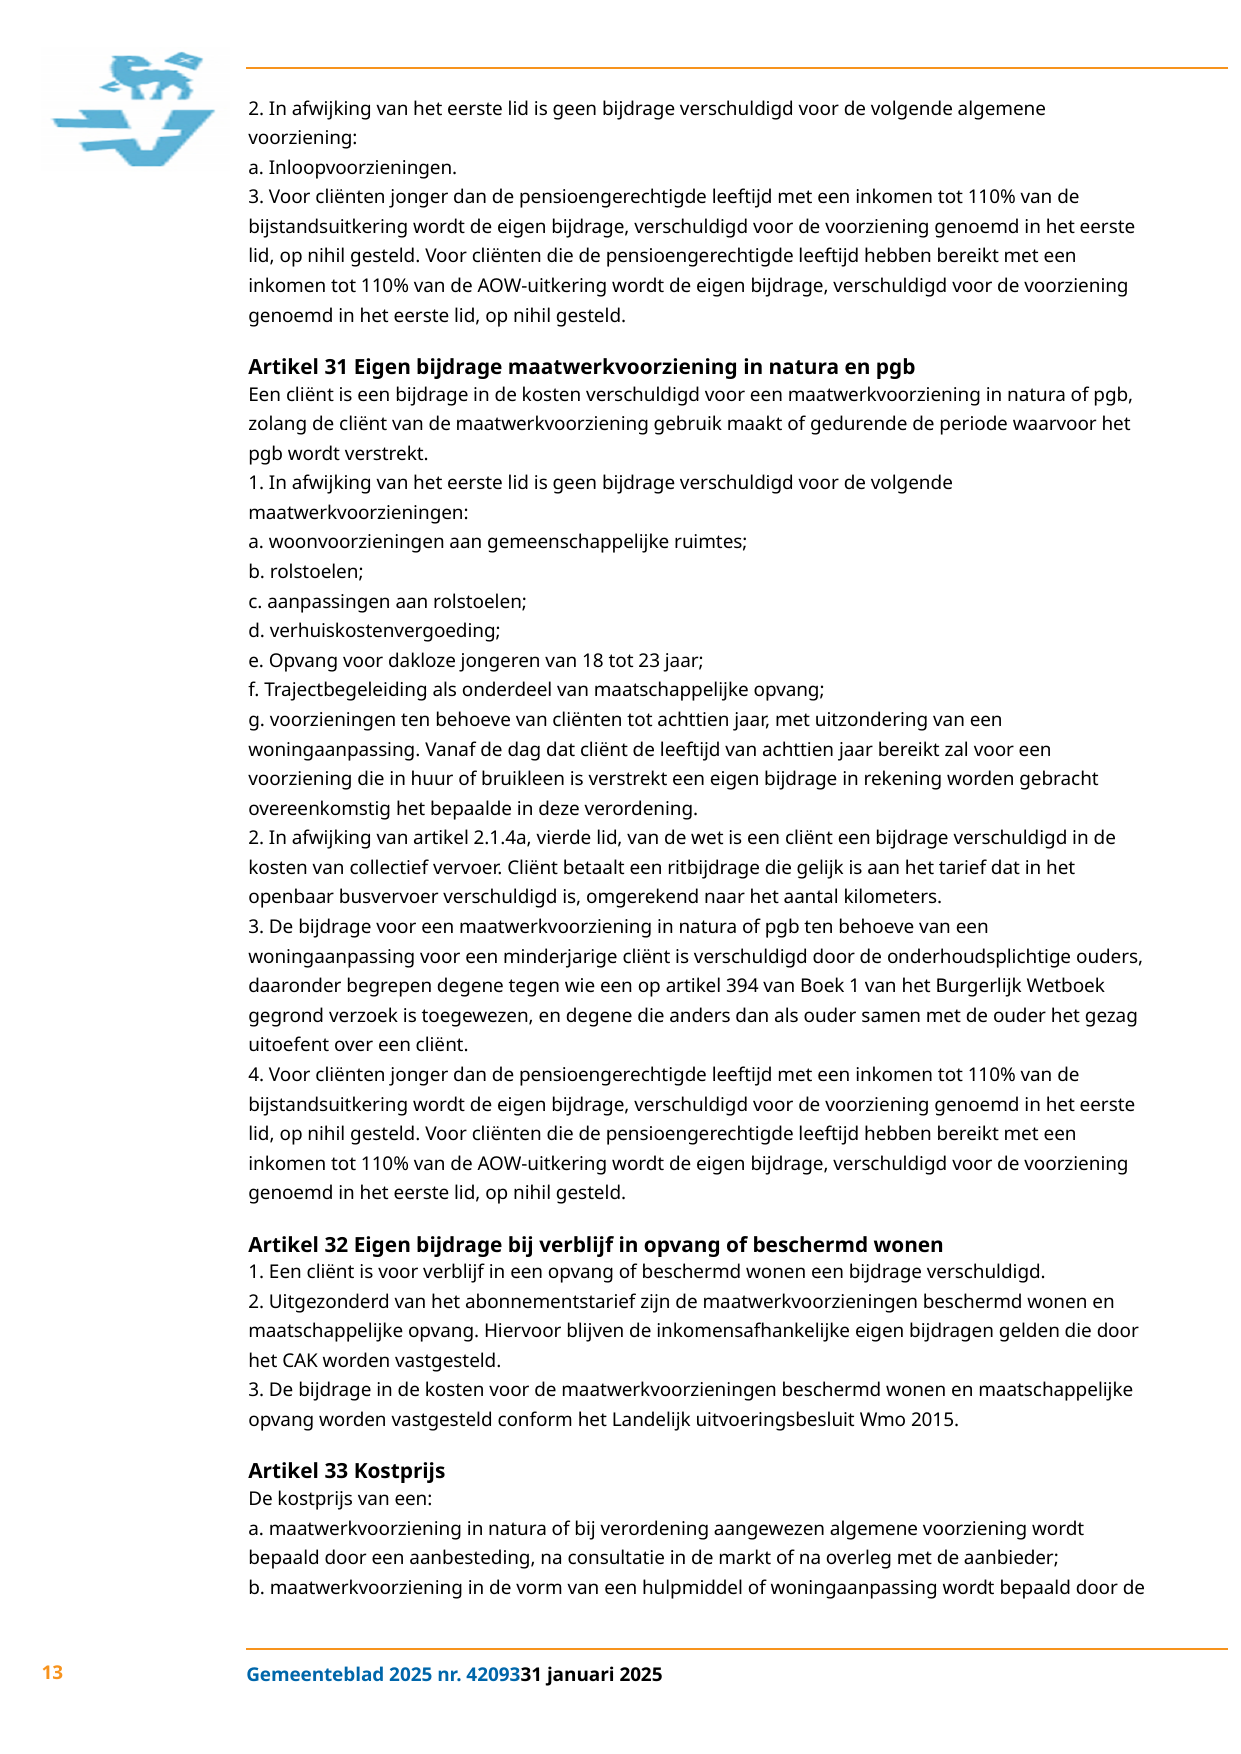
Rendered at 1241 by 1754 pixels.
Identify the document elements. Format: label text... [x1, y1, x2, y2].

text a. woonvoorzieningen aan gemeenschappelijke ruimtes; [248, 529, 1152, 554]
text 4. Voor cliënten jonger dan de pensioengerechtigde leeftijd met een inkomen tot 110% van de bijstandsuitkering wordt de eigen bijdrage, verschuldigd voor de voorziening genoemd in het eerste lid, op nihil gesteld. Voor cliënten die de pensioengerechtigde leeftijd hebben bereikt met een inkomen tot 110% van de AOW-uitkering wordt de eigen bijdrage, verschuldigd voor de voorziening genoemd in het eerste lid, op nihil gesteld. [248, 1061, 1152, 1205]
text c. aanpassingen aan rolstoelen; [248, 588, 1152, 613]
text De kostprijs van een: [248, 1485, 1152, 1511]
text g. voorzieningen ten behoeve van cliënten tot achttien jaar, met uitzondering van een woningaanpassing. Vanaf de dag dat cliënt de leeftijd van achttien jaar bereikt zal voor een voorziening die in huur of bruikleen is verstrekt een eigen bijdrage in rekening worden gebracht overeenkomstig het bepaalde in deze verordening. [248, 706, 1152, 821]
text 2. Uitgezonderd van het abonnementstarief zijn de maatwerkvoorzieningen beschermd wonen en maatschappelijke opvang. Hiervoor blijven de inkomensafhankelijke eigen bijdragen gelden die door het CAK worden vastgesteld. [248, 1288, 1152, 1373]
text d. verhuiskostenvergoeding; [248, 617, 1152, 643]
text 1. In afwijking van het eerste lid is geen bijdrage verschuldigd voor de volgende maatwerkvoorzieningen: [248, 469, 1152, 525]
text e. Opvang voor dakloze jongeren van 18 tot 23 jaar; [248, 647, 1152, 673]
text 3. Voor cliënten jonger dan de pensioengerechtigde leeftijd met een inkomen tot 110% van de bijstandsuitkering wordt de eigen bijdrage, verschuldigd voor de voorziening genoemd in het eerste lid, op nihil gesteld. Voor cliënten die de pensioengerechtigde leeftijd hebben bereikt met een inkomen tot 110% van de AOW-uitkering wordt de eigen bijdrage, verschuldigd voor de voorziening genoemd in het eerste lid, op nihil gesteld. [248, 183, 1152, 328]
text 3. De bijdrage in de kosten voor de maatwerkvoorzieningen beschermd wonen en maatschappelijke opvang worden vastgesteld conform het Landelijk uitvoeringsbesluit Wmo 2015. [248, 1377, 1152, 1432]
text a. Inloopvoorzieningen. [248, 154, 1152, 180]
text 3. De bijdrage voor een maatwerkvoorziening in natura of pgb ten behoeve van een woningaanpassing voor een minderjarige cliënt is verschuldigd door de onderhoudsplichtige ouders, daaronder begrepen degene tegen wie een op artikel 394 van Boek 1 van het Burgerlijk Wetboek gegrond verzoek is toegewezen, en degene die anders dan als ouder samen met de ouder het gezag uitoefent over een cliënt. [248, 913, 1152, 1057]
text Artikel 32 Eigen bijdrage bij verblijf in opvang of beschermd wonen [248, 1230, 1152, 1258]
text Een cliënt is een bijdrage in de kosten verschuldigd voor een maatwerkvoorziening in natura of pgb, zolang de cliënt van de maatwerkvoorziening gebruik maakt of gedurende de periode waarvoor het pgb wordt verstrekt. [248, 381, 1152, 466]
text f. Trajectbegeleiding als onderdeel van maatschappelijke opvang; [248, 677, 1152, 702]
text 2. In afwijking van het eerste lid is geen bijdrage verschuldigd voor de volgende algemene voorziening: [248, 95, 1152, 150]
text 2. In afwijking van artikel 2.1.4a, vierde lid, van de wet is een cliënt een bijdrage verschuldigd in de kosten van collectief vervoer. Cliënt betaalt een ritbijdrage die gelijk is aan het tarief dat in het openbaar busvervoer verschuldigd is, omgerekend naar het aantal kilometers. [248, 824, 1152, 909]
text 1. Een cliënt is voor verblijf in een opvang of beschermd wonen een bijdrage verschuldigd. [248, 1258, 1152, 1284]
text Artikel 33 Kostprijs [248, 1457, 1152, 1485]
text a. maatwerkvoorziening in natura of bij verordening aangewezen algemene voorziening wordt bepaald door een aanbesteding, na consultatie in de markt of na overleg met de aanbieder; [248, 1515, 1152, 1570]
text b. maatwerkvoorziening in de vorm van een hulpmiddel of woningaanpassing wordt bepaald door de [248, 1574, 1152, 1599]
text Artikel 31 Eigen bijdrage maatwerkvoorziening in natura en pgb [248, 352, 1152, 381]
picture [41, 47, 231, 172]
text b. rolstoelen; [248, 558, 1152, 584]
